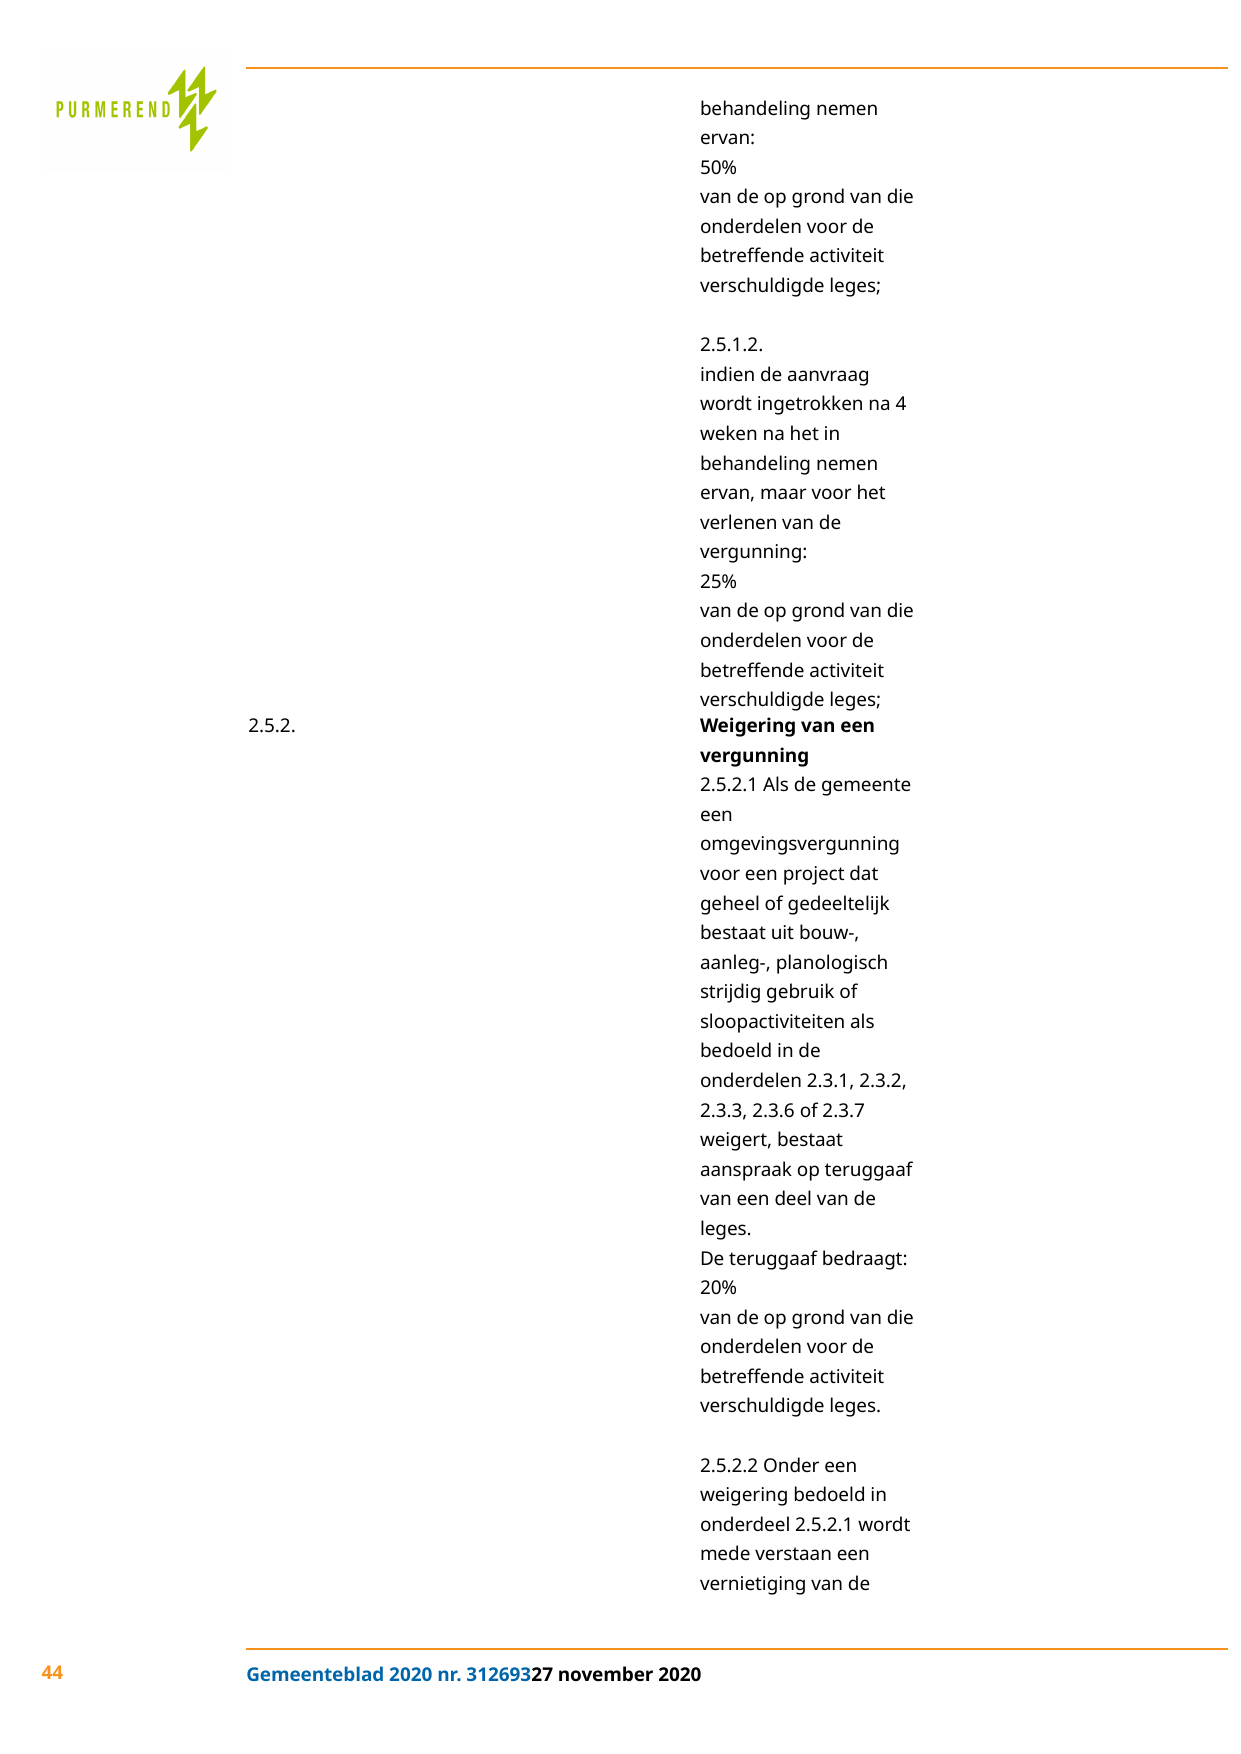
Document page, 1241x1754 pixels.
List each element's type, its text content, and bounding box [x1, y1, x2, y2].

table_cell [926, 712, 1152, 1596]
table_header [474, 95, 700, 712]
table_cell 2.5.2. [248, 712, 474, 1596]
table_header [926, 95, 1152, 712]
table_cell [474, 712, 700, 1596]
table_cell Weigering van een vergunning 2.5.2.1 Als de gemeente een omgevingsvergunning voor een project dat geheel of gedeeltelijk bestaat uit bouw-, aanleg-, planologisch strijdig gebruik of sloopactiviteiten als bedoeld in de onderdelen 2.3.1, 2.3.2, 2.3.3, 2.3.6 of 2.3.7 weigert, bestaat aanspraak op teruggaaf van een deel van de leges. De teruggaaf bedraagt: 20% van de op grond van die onderdelen voor de betreffende activiteit verschuldigde leges. 2.5.2.2 Onder een weigering bedoeld in onderdeel 2.5.2.1 wordt mede verstaan een vernietiging van de [700, 712, 926, 1596]
table_header behandeling nemen ervan: 50% van de op grond van die onderdelen voor de betreffende activiteit verschuldigde leges; 2.5.1.2. indien de aanvraag wordt ingetrokken na 4 weken na het in behandeling nemen ervan, maar voor het verlenen van de vergunning: 25% van de op grond van die onderdelen voor de betreffende activiteit verschuldigde leges; [700, 95, 926, 712]
table_header [248, 95, 474, 712]
picture [41, 47, 231, 172]
